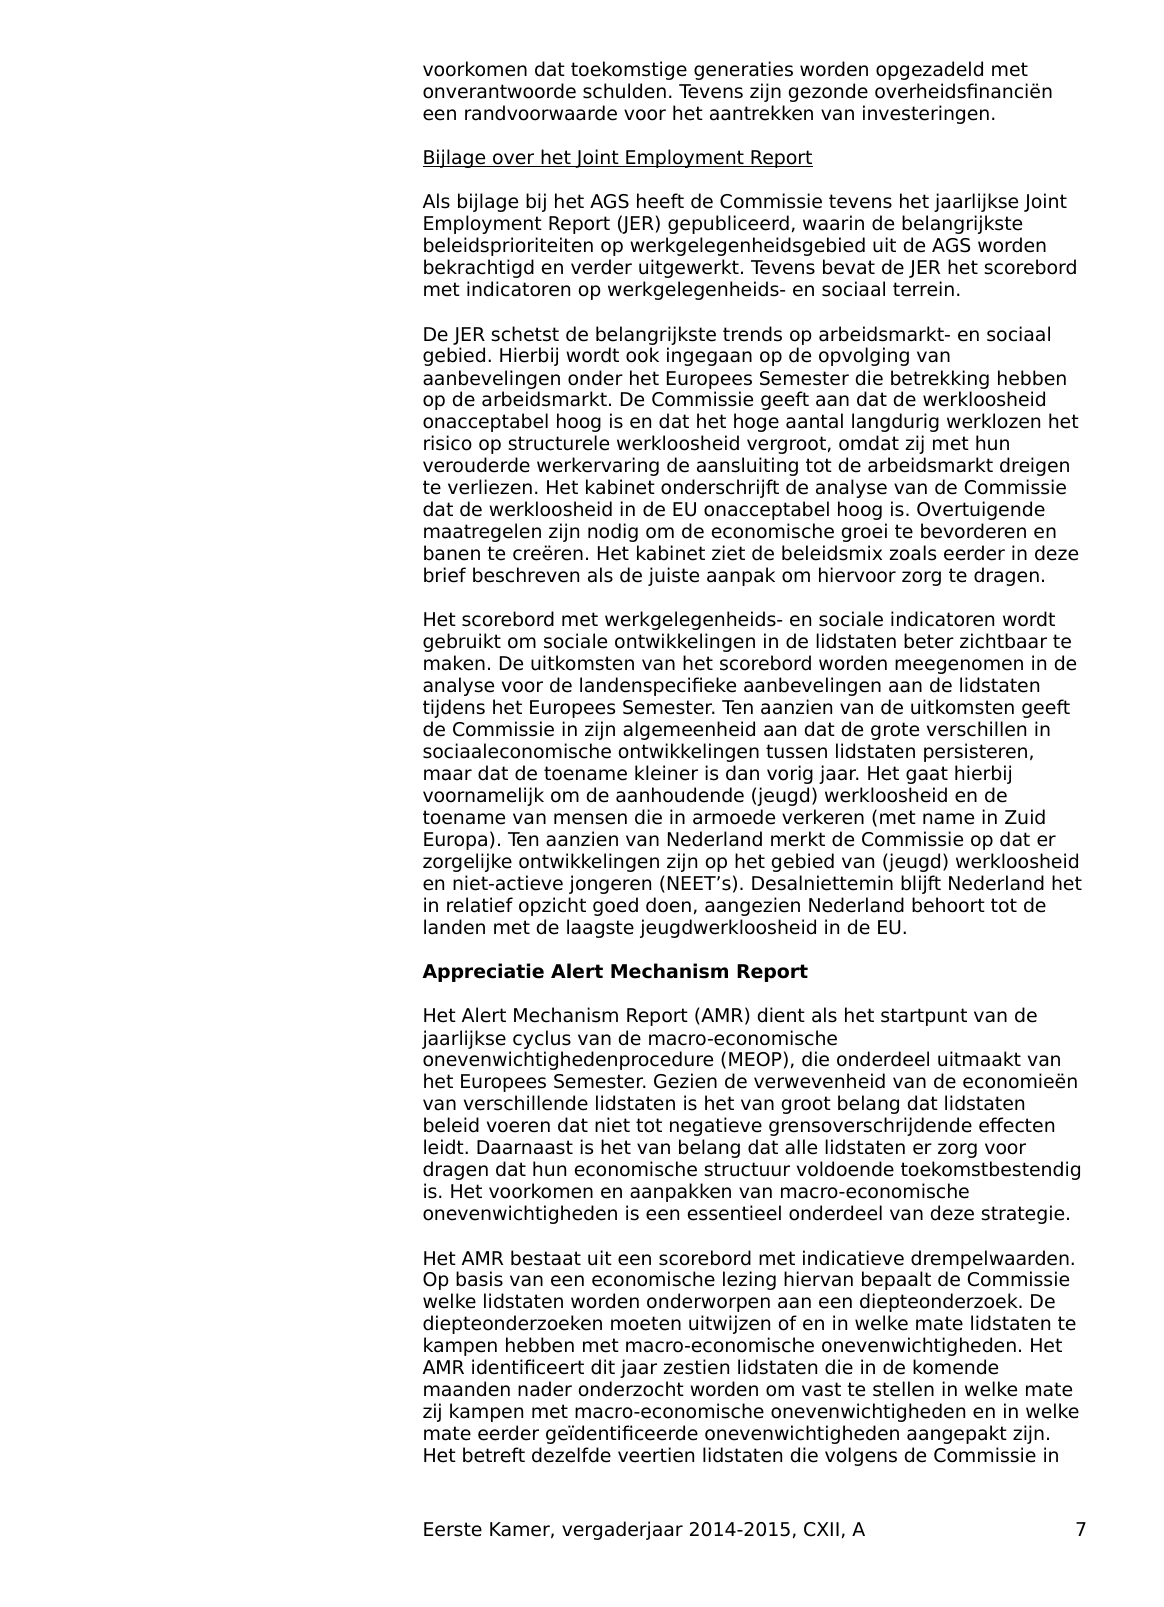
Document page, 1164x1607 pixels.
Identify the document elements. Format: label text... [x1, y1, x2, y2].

text De JER schetst de belangrijkste trends op arbeidsmarkt- en sociaal gebied. Hierbij wordt ook ingegaan op de opvolging van aanbevelingen onder het Europees Semester die betrekking hebben op de arbeidsmarkt. De Commissie geeft aan dat de werkloosheid onacceptabel hoog is en dat het hoge aantal langdurig werklozen het risico op structurele werkloosheid vergroot, omdat zij met hun verouderde werkervaring de aansluiting tot de arbeidsmarkt dreigen te verliezen. Het kabinet onderschrijft de analyse van de Commissie dat de werkloosheid in de EU onacceptabel hoog is. Overtuigende maatregelen zijn nodig om de economische groei te bevorderen en banen te creëren. Het kabinet ziet de beleidsmix zoals eerder in deze brief beschreven als de juiste aanpak om hiervoor zorg te dragen. [422, 323, 1087, 587]
subtitle Appreciatie Alert Mechanism Report [422, 961, 1087, 983]
text Het scorebord met werkgelegenheids- en sociale indicatoren wordt gebruikt om sociale ontwikkelingen in de lidstaten beter zichtbaar te maken. De uitkomsten van het scorebord worden meegenomen in de analyse voor de landenspecifieke aanbevelingen aan de lidstaten tijdens het Europees Semester. Ten aanzien van de uitkomsten geeft de Commissie in zijn algemeenheid aan dat de grote verschillen in sociaaleconomische ontwikkelingen tussen lidstaten persisteren, maar dat de toename kleiner is dan vorig jaar. Het gaat hierbij voornamelijk om de aanhoudende (jeugd) werkloosheid en de toename van mensen die in armoede verkeren (met name in Zuid Europa). Ten aanzien van Nederland merkt de Commissie op dat er zorgelijke ontwikkelingen zijn op het gebied van (jeugd) werkloosheid en niet-actieve jongeren (NEET’s). Desalniettemin blijft Nederland het in relatief opzicht goed doen, aangezien Nederland behoort tot de landen met de laagste jeugdwerkloosheid in de EU. [422, 609, 1087, 939]
text Het Alert Mechanism Report (AMR) dient als het startpunt van de jaarlijkse cyclus van de macro-economische onevenwichtighedenprocedure (MEOP), die onderdeel uitmaakt van het Europees Semester. Gezien de verwevenheid van de economieën van verschillende lidstaten is het van groot belang dat lidstaten beleid voeren dat niet tot negatieve grensoverschrijdende effecten leidt. Daarnaast is het van belang dat alle lidstaten er zorg voor dragen dat hun economische structuur voldoende toekomstbestendig is. Het voorkomen en aanpakken van macro-economische onevenwichtigheden is een essentieel onderdeel van deze strategie. [422, 1005, 1087, 1225]
text Als bijlage bij het AGS heeft de Commissie tevens het jaarlijkse Joint Employment Report (JER) gepubliceerd, waarin de belangrijkste beleidsprioriteiten op werkgelegenheidsgebied uit de AGS worden bekrachtigd en verder uitgewerkt. Tevens bevat de JER het scorebord met indicatoren op werkgelegenheids- en sociaal terrein. [422, 191, 1087, 301]
subtitle Bijlage over het Joint Employment Report [422, 147, 1087, 169]
text Het AMR bestaat uit een scorebord met indicatieve drempelwaarden. Op basis van een economische lezing hiervan bepaalt de Commissie welke lidstaten worden onderworpen aan een diepteonderzoek. De diepteonderzoeken moeten uitwijzen of en in welke mate lidstaten te kampen hebben met macro-economische onevenwichtigheden. Het AMR identificeert dit jaar zestien lidstaten die in de komende maanden nader onderzocht worden om vast te stellen in welke mate zij kampen met macro-economische onevenwichtigheden en in welke mate eerder geïdentificeerde onevenwichtigheden aangepakt zijn. Het betreft dezelfde veertien lidstaten die volgens de Commissie in [422, 1247, 1087, 1467]
text voorkomen dat toekomstige generaties worden opgezadeld met onverantwoorde schulden. Tevens zijn gezonde overheidsfinanciën een randvoorwaarde voor het aantrekken van investeringen. [422, 59, 1087, 125]
